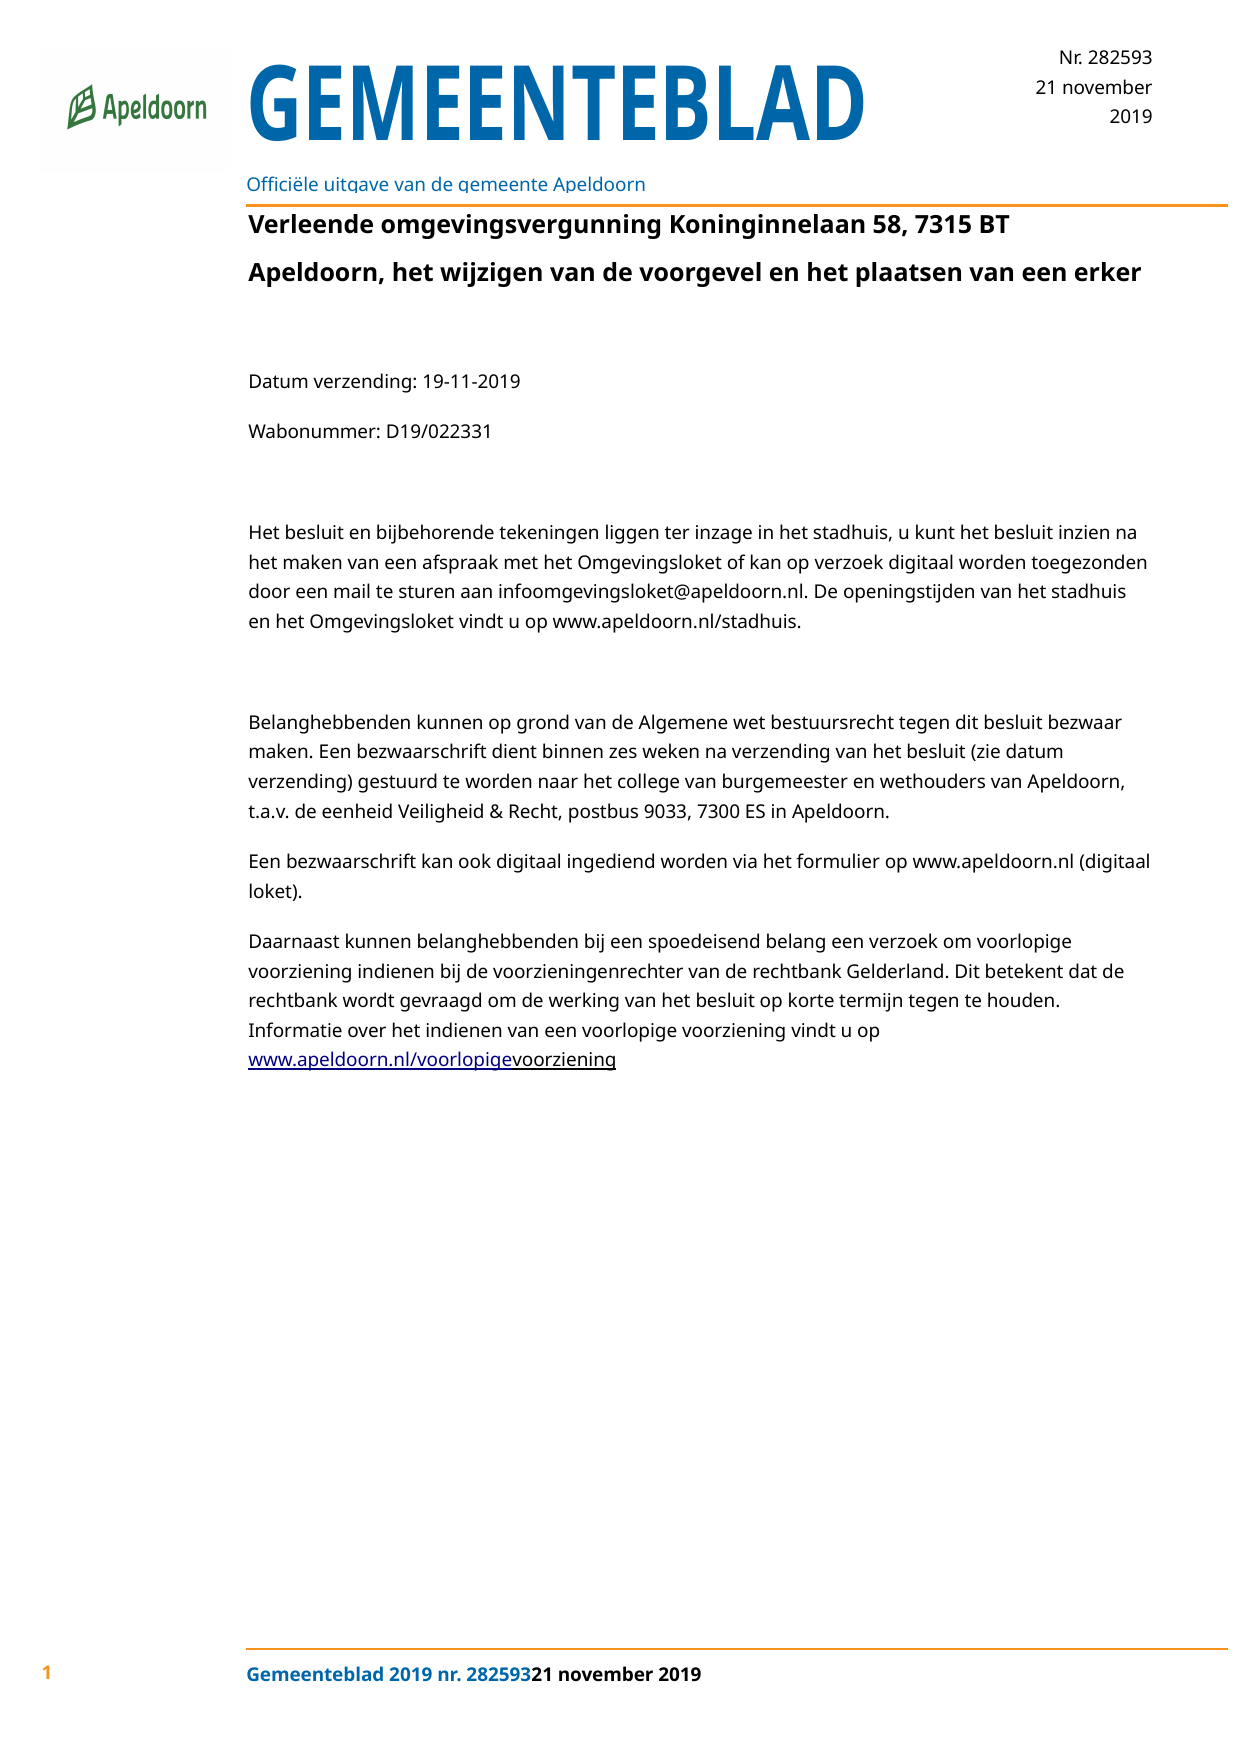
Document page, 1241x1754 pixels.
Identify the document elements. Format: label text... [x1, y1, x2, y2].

text Wabonummer: D19/022331 [248, 419, 1152, 444]
text Een bezwaarschrift kan ook digitaal ingediend worden via het formulier op www.apeldoorn.nl (digitaal loket). [248, 848, 1152, 904]
text Datum verzending: 19-11-2019 [248, 368, 1152, 394]
picture [41, 47, 231, 172]
text Het besluit en bijbehorende tekeningen liggen ter inzage in het stadhuis, u kunt het besluit inzien na het maken van een afspraak met het Omgevingsloket of kan op verzoek digitaal worden toegezonden door een mail te sturen aan infoomgevingsloket@apeldoorn.nl. De openingstijden van het stadhuis en het Omgevingsloket vindt u op www.apeldoorn.nl/stadhuis. [248, 519, 1152, 634]
text Verleende omgevingsvergunning Koninginnelaan 58, 7315 BT Apeldoorn, het wijzigen van de voorgevel en het plaatsen van een erker [248, 207, 1152, 288]
text Belanghebbenden kunnen op grond van de Algemene wet bestuursrecht tegen dit besluit bezwaar maken. Een bezwaarschrift dient binnen zes weken na verzending van het besluit (zie datum verzending) gestuurd te worden naar het college van burgemeester en wethouders van Apeldoorn, t.a.v. de eenheid Veiligheid & Recht, postbus 9033, 7300 ES in Apeldoorn. [248, 709, 1152, 824]
text Daarnaast kunnen belanghebbenden bij een spoedeisend belang een verzoek om voorlopige voorziening indienen bij de voorzieningenrechter van de rechtbank Gelderland. Dit betekent dat de rechtbank wordt gevraagd om de werking van het besluit op korte termijn tegen te houden. Informatie over het indienen van een voorlopige voorziening vindt u op www.apeldoorn.nl/voorlopigevoorziening [248, 928, 1152, 1072]
